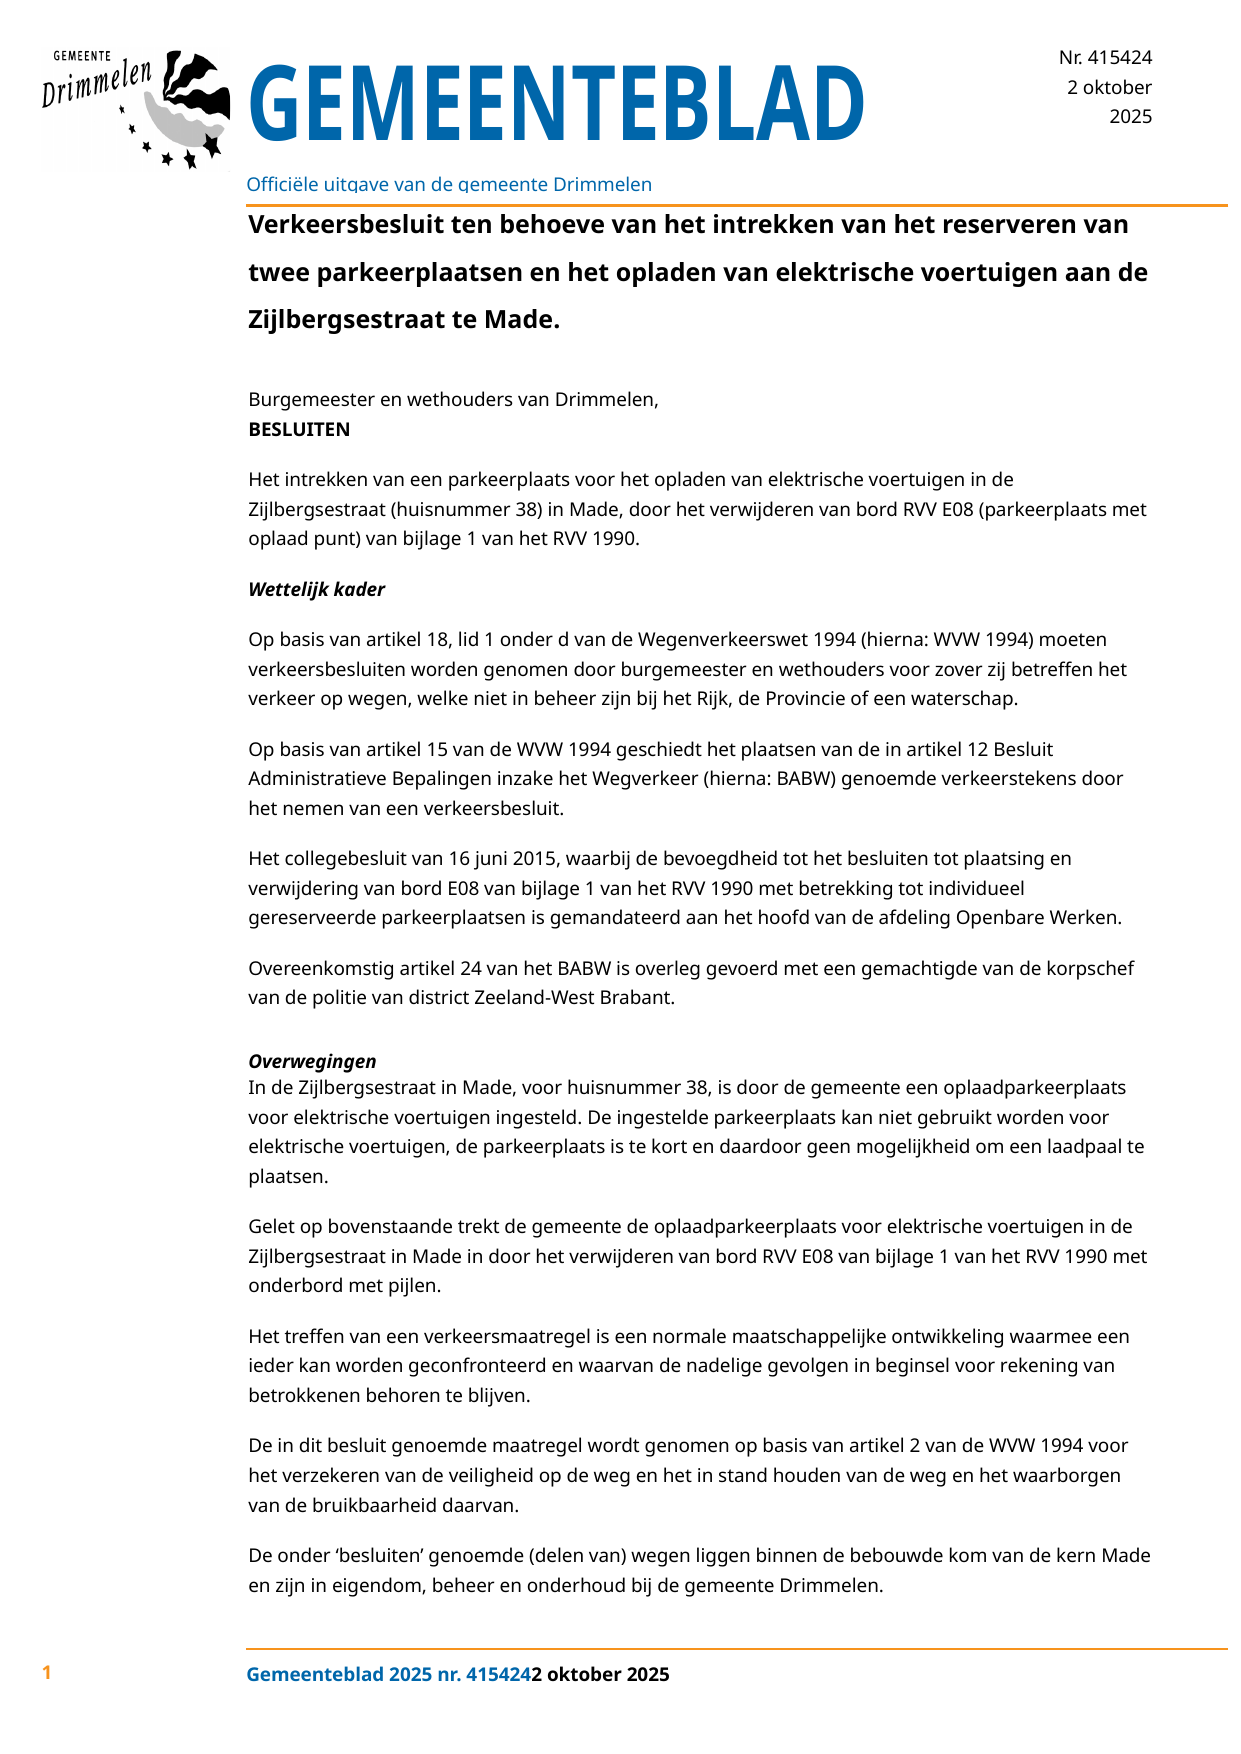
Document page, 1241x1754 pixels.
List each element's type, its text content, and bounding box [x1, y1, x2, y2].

text Verkeersbesluit ten behoeve van het intrekken van het reserveren van twee parkeerplaatsen en het opladen van elektrische voertuigen aan de Zijlbergsestraat te Made. [248, 207, 1152, 336]
text Burgemeester en wethouders van Drimmelen, [248, 386, 1152, 412]
picture [41, 47, 231, 172]
text Wettelijk kader [248, 576, 1152, 602]
text Gelet op bovenstaande trekt de gemeente de oplaadparkeerplaats voor elektrische voertuigen in de Zijlbergsestraat in Made in door het verwijderen van bord RVV E08 van bijlage 1 van het RVV 1990 met onderbord met pijlen. [248, 1213, 1152, 1298]
text In de Zijlbergsestraat in Made, voor huisnummer 38, is door de gemeente een oplaadparkeerplaats voor elektrische voertuigen ingesteld. De ingestelde parkeerplaats kan niet gebruikt worden voor elektrische voertuigen, de parkeerplaats is te kort en daardoor geen mogelijkheid om een laadpaal te plaatsen. [248, 1074, 1152, 1189]
text Het intrekken van een parkeerplaats voor het opladen van elektrische voertuigen in de Zijlbergsestraat (huisnummer 38) in Made, door het verwijderen van bord RVV E08 (parkeerplaats met oplaad punt) van bijlage 1 van het RVV 1990. [248, 466, 1152, 551]
text Op basis van artikel 15 van de WVW 1994 geschiedt het plaatsen van de in artikel 12 Besluit Administratieve Bepalingen inzake het Wegverkeer (hierna: BABW) genoemde verkeerstekens door het nemen van een verkeersbesluit. [248, 736, 1152, 821]
text Op basis van artikel 18, lid 1 onder d van de Wegenverkeerswet 1994 (hierna: WVW 1994) moeten verkeersbesluiten worden genomen door burgemeester en wethouders voor zover zij betreffen het verkeer op wegen, welke niet in beheer zijn bij het Rijk, de Provincie of een waterschap. [248, 626, 1152, 711]
text Het collegebesluit van 16 juni 2015, waarbij de bevoegdheid tot het besluiten tot plaatsing en verwijdering van bord E08 van bijlage 1 van het RVV 1990 met betrekking tot individueel gereserveerde parkeerplaatsen is gemandateerd aan het hoofd van de afdeling Openbare Werken. [248, 845, 1152, 930]
text De onder ‘besluiten’ genoemde (delen van) wegen liggen binnen de bebouwde kom van de kern Made en zijn in eigendom, beheer en onderhoud bij de gemeente Drimmelen. [248, 1542, 1152, 1597]
text De in dit besluit genoemde maatregel wordt genomen op basis van artikel 2 van de WVW 1994 voor het verzekeren van de veiligheid op de weg en het in stand houden van de weg en het waarborgen van de bruikbaarheid daarvan. [248, 1433, 1152, 1517]
text Overeenkomstig artikel 24 van het BABW is overleg gevoerd met een gemachtigde van de korpschef van de politie van district Zeeland-West Brabant. [248, 955, 1152, 1010]
text Overwegingen [248, 1048, 1152, 1074]
text BESLUITEN [248, 416, 1152, 442]
text Het treffen van een verkeersmaatregel is een normale maatschappelijke ontwikkeling waarmee een ieder kan worden geconfronteerd en waarvan de nadelige gevolgen in beginsel voor rekening van betrokkenen behoren te blijven. [248, 1323, 1152, 1408]
